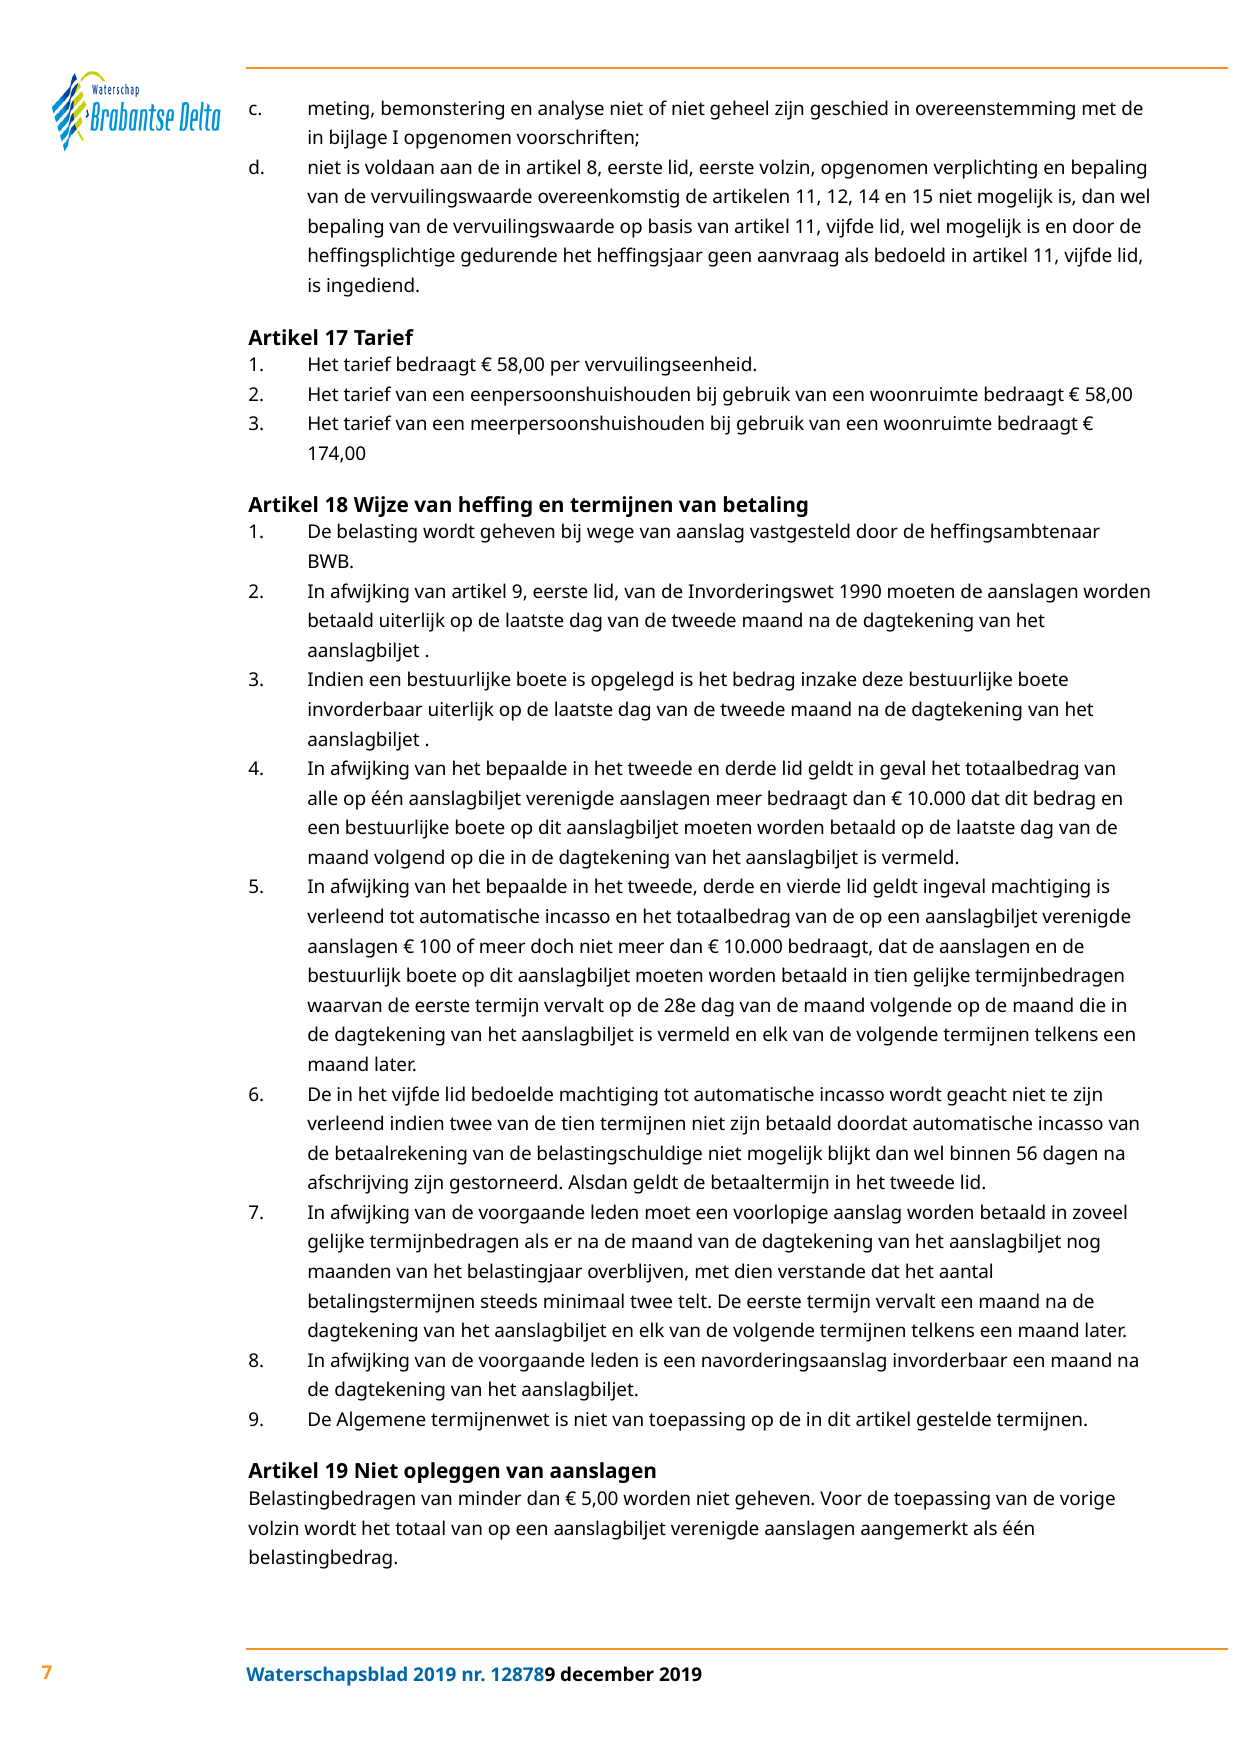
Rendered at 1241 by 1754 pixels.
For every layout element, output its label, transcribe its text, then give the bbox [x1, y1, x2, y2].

list In afwijking van de voorgaande leden moet een voorlopige aanslag worden betaald in zoveel gelijke termijnbedragen als er na de maand van de dagtekening van het aanslagbiljet nog maanden van het belastingjaar overblijven, met dien verstande dat het aantal betalingstermijnen steeds minimaal twee telt. De eerste termijn vervalt een maand na de dagtekening van het aanslagbiljet en elk van de volgende termijnen telkens een maand later. [248, 1199, 1152, 1343]
list niet is voldaan aan de in artikel 8, eerste lid, eerste volzin, opgenomen verplichting en bepaling van de vervuilingswaarde overeenkomstig de artikelen 11, 12, 14 en 15 niet mogelijk is, dan wel bepaling van de vervuilingswaarde op basis van artikel 11, vijfde lid, wel mogelijk is en door de heffingsplichtige gedurende het heffingsjaar geen aanvraag als bedoeld in artikel 11, vijfde lid, is ingediend. [248, 154, 1152, 298]
list De belasting wordt geheven bij wege van aanslag vastgesteld door de heffingsambtenaar BWB. [248, 519, 1152, 574]
list In afwijking van het bepaalde in het tweede, derde en vierde lid geldt ingeval machtiging is verleend tot automatische incasso en het totaalbedrag van de op een aanslagbiljet verenigde aanslagen € 100 of meer doch niet meer dan € 10.000 bedraagt, dat de aanslagen en de bestuurlijk boete op dit aanslagbiljet moeten worden betaald in tien gelijke termijnbedragen waarvan de eerste termijn vervalt op de 28e dag van de maand volgende op de maand die in de dagtekening van het aanslagbiljet is vermeld en elk van de volgende termijnen telkens een maand later. [248, 874, 1152, 1077]
text Artikel 18 Wijze van heffing en termijnen van betaling [248, 490, 1152, 519]
list De Algemene termijnenwet is niet van toepassing op de in dit artikel gestelde termijnen. [248, 1406, 1152, 1432]
text Artikel 17 Tarief [248, 323, 1152, 351]
list In afwijking van de voorgaande leden is een navorderingsaanslag invorderbaar een maand na de dagtekening van het aanslagbiljet. [248, 1347, 1152, 1402]
list Het tarief van een eenpersoonshuishouden bij gebruik van een woonruimte bedraagt € 58,00 [248, 381, 1152, 406]
list In afwijking van het bepaalde in het tweede en derde lid geldt in geval het totaalbedrag van alle op één aanslagbiljet verenigde aanslagen meer bedraagt dan € 10.000 dat dit bedrag en een bestuurlijke boete op dit aanslagbiljet moeten worden betaald op de laatste dag van de maand volgend op die in de dagtekening van het aanslagbiljet is vermeld. [248, 755, 1152, 870]
list Het tarief van een meerpersoonshuishouden bij gebruik van een woonruimte bedraagt € 174,00 [248, 410, 1152, 466]
text Artikel 19 Niet opleggen van aanslagen [248, 1457, 1152, 1485]
list Het tarief bedraagt € 58,00 per vervuilingseenheid. [248, 351, 1152, 377]
text Belastingbedragen van minder dan € 5,00 worden niet geheven. Voor de toepassing van de vorige volzin wordt het totaal van op een aanslagbiljet verenigde aanslagen aangemerkt als één belastingbedrag. [248, 1485, 1152, 1570]
list In afwijking van artikel 9, eerste lid, van de Invorderingswet 1990 moeten de aanslagen worden betaald uiterlijk op de laatste dag van de tweede maand na de dagtekening van het aanslagbiljet . [248, 578, 1152, 663]
picture [41, 47, 231, 172]
list meting, bemonstering en analyse niet of niet geheel zijn geschied in overeenstemming met de in bijlage I opgenomen voorschriften; [248, 95, 1152, 150]
list Indien een bestuurlijke boete is opgelegd is het bedrag inzake deze bestuurlijke boete invorderbaar uiterlijk op de laatste dag van de tweede maand na de dagtekening van het aanslagbiljet . [248, 667, 1152, 752]
list De in het vijfde lid bedoelde machtiging tot automatische incasso wordt geacht niet te zijn verleend indien twee van de tien termijnen niet zijn betaald doordat automatische incasso van de betaalrekening van de belastingschuldige niet mogelijk blijkt dan wel binnen 56 dagen na afschrijving zijn gestorneerd. Alsdan geldt de betaaltermijn in het tweede lid. [248, 1081, 1152, 1195]
